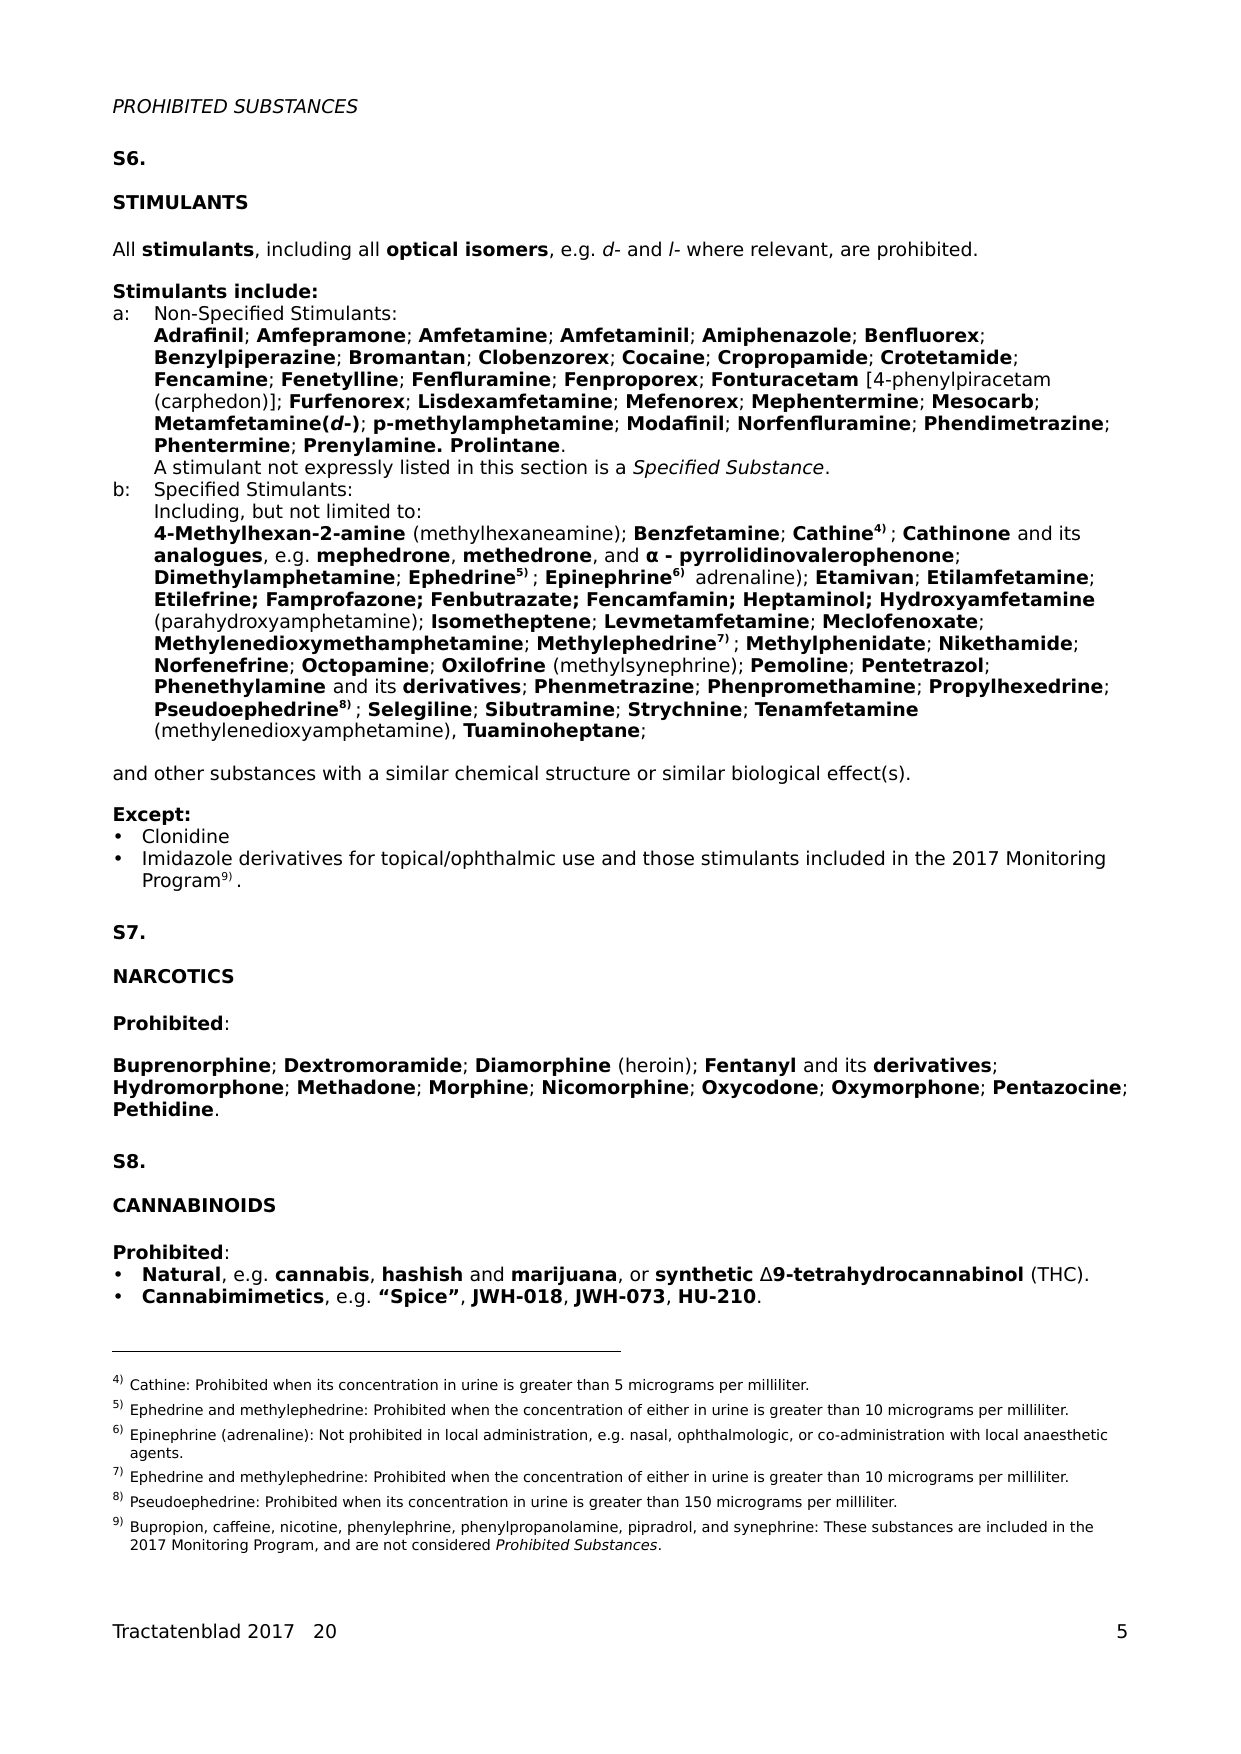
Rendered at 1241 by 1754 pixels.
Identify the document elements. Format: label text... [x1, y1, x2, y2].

text Epinephrine (adrenaline): Not prohibited in local administration, e.g. nasal, ophthalmologic, or co-administration with local anaesthetic agents. [112, 1423, 1128, 1462]
subtitle S6. STIMULANTS [112, 148, 1128, 214]
text • Clonidine [112, 826, 1128, 848]
text Ephedrine and methylephedrine: Prohibited when the concentration of either in urine is greater than 10 micrograms per milliliter. [112, 1465, 1128, 1487]
text • Cannabimimetics, e.g. “Spice”, JWH-018, JWH-073, HU-210. [112, 1286, 1128, 1308]
text Cathine: Prohibited when its concentration in urine is greater than 5 micrograms per milliliter. [112, 1373, 1128, 1395]
text Prohibited: [112, 1242, 1128, 1264]
subtitle S7. NARCOTICS [112, 922, 1128, 988]
text All stimulants, including all optical isomers, e.g. d- and l- where relevant, are prohibited. [112, 239, 1128, 261]
text • Natural, e.g. cannabis, hashish and marijuana, or synthetic Δ9-tetrahydrocannabinol (THC). [112, 1264, 1128, 1286]
text • Imidazole derivatives for topical/ophthalmic use and those stimulants included in the 2017 Monitoring Program. [112, 848, 1128, 892]
text Including, but not limited to: [153, 501, 1128, 523]
text Stimulants include: [112, 281, 1128, 303]
text Bupropion, caffeine, nicotine, phenylephrine, phenylpropanolamine, pipradrol, and synephrine: These substances are included in the 2017 Monitoring Program, and are not considered Prohibited Substances. [112, 1515, 1128, 1554]
text b: Specified Stimulants: [112, 479, 1128, 501]
text 4-Methylhexan-2-amine (methylhexaneamine); Benzfetamine; Cathine; Cathinone and its analogues, e.g. mephedrone, methedrone, and α - pyrrolidinovalerophenone; Dimethylamphetamine; Ephedrine; Epinephrine adrenaline); Etamivan; Etilamfetamine; Etilefrine; Famprofazone; Fenbutrazate; Fencamfamin; Heptaminol; Hydroxyamfetamine (parahydroxyamphetamine); Isometheptene; Levmetamfetamine; Meclofenoxate; Methylenedioxymethamphetamine; Methylephedrine; Methylphenidate; Nikethamide; Norfenefrine; Octopamine; Oxilofrine (methylsynephrine); Pemoline; Pentetrazol; Phenethylamine and its derivatives; Phenmetrazine; Phenpromethamine; Propylhexedrine; Pseudoephedrine; Selegiline; Sibutramine; Strychnine; Tenamfetamine (methylenedioxyamphetamine), Tuaminoheptane; [153, 523, 1128, 742]
text Except: [112, 804, 1128, 826]
subtitle PROHIBITED SUBSTANCES [112, 96, 1128, 118]
text Pseudoephedrine: Prohibited when its concentration in urine is greater than 150 micrograms per milliliter. [112, 1490, 1128, 1512]
text A stimulant not expressly listed in this section is a Specified Substance. [153, 457, 1128, 479]
text Buprenorphine; Dextromoramide; Diamorphine (heroin); Fentanyl and its derivatives; Hydromorphone; Methadone; Morphine; Nicomorphine; Oxycodone; Oxymorphone; Pentazocine; Pethidine. [112, 1055, 1128, 1121]
text Ephedrine and methylephedrine: Prohibited when the concentration of either in urine is greater than 10 micrograms per milliliter. [112, 1398, 1128, 1420]
text and other substances with a similar chemical structure or similar biological effect(s). [112, 762, 1128, 784]
subtitle S8. CANNABINOIDS [112, 1151, 1128, 1217]
text Adrafinil; Amfepramone; Amfetamine; Amfetaminil; Amiphenazole; Benfluorex; Benzylpiperazine; Bromantan; Clobenzorex; Cocaine; Cropropamide; Crotetamide; Fencamine; Fenetylline; Fenfluramine; Fenproporex; Fonturacetam [4-phenylpiracetam (carphedon)]; Furfenorex; Lisdexamfetamine; Mefenorex; Mephentermine; Mesocarb; Metamfetamine(d-); p-methylamphetamine; Modafinil; Norfenfluramine; Phendimetrazine; Phentermine; Prenylamine. Prolintane. [153, 325, 1128, 457]
text a: Non-Specified Stimulants: [112, 303, 1128, 325]
text Prohibited: [112, 1013, 1128, 1035]
